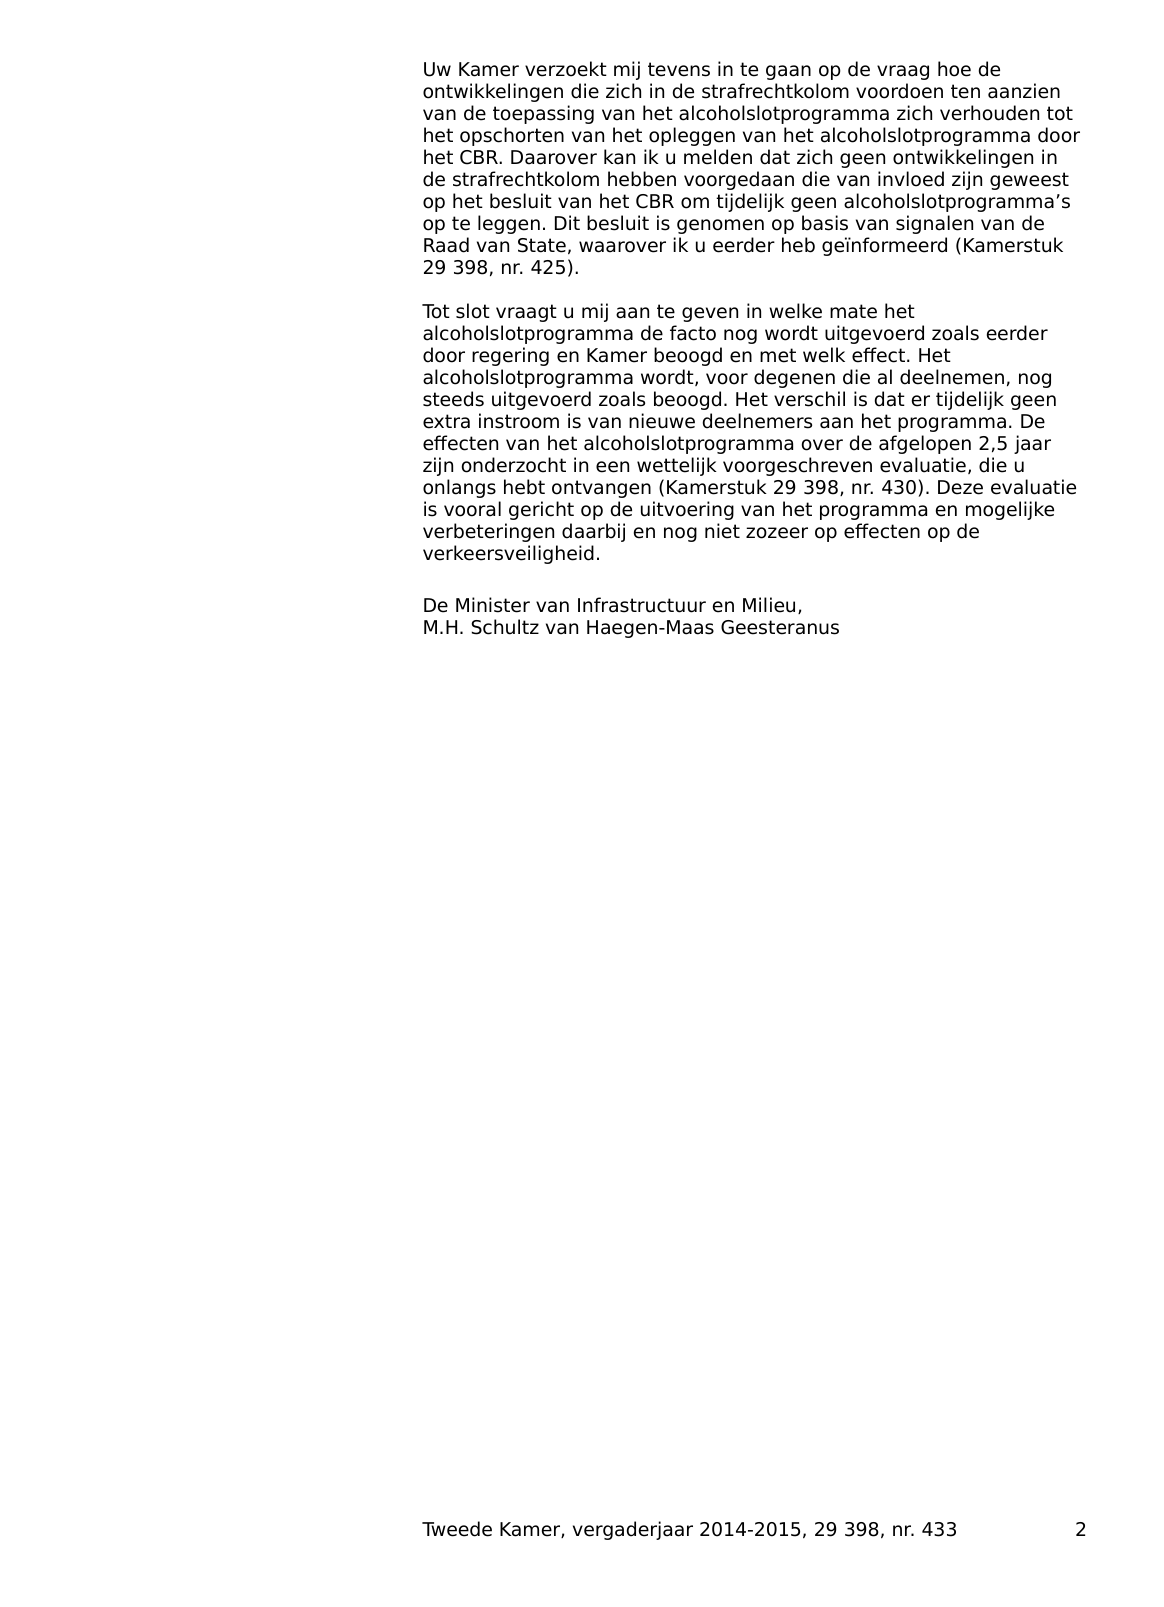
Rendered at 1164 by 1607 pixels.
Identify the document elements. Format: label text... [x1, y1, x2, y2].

text Uw Kamer verzoekt mij tevens in te gaan op de vraag hoe de ontwikkelingen die zich in de strafrechtkolom voordoen ten aanzien van de toepassing van het alcoholslotprogramma zich verhouden tot het opschorten van het opleggen van het alcoholslotprogramma door het CBR. Daarover kan ik u melden dat zich geen ontwikkelingen in de strafrechtkolom hebben voorgedaan die van invloed zijn geweest op het besluit van het CBR om tijdelijk geen alcoholslotprogramma’s op te leggen. Dit besluit is genomen op basis van signalen van de Raad van State, waarover ik u eerder heb geïnformeerd (Kamerstuk 29 398, nr. 425). [422, 59, 1087, 279]
text De Minister van Infrastructuur en Milieu, M.H. Schultz van Haegen-Maas Geesteranus [422, 595, 1087, 639]
text Tot slot vraagt u mij aan te geven in welke mate het alcoholslotprogramma de facto nog wordt uitgevoerd zoals eerder door regering en Kamer beoogd en met welk effect. Het alcoholslotprogramma wordt, voor degenen die al deelnemen, nog steeds uitgevoerd zoals beoogd. Het verschil is dat er tijdelijk geen extra instroom is van nieuwe deelnemers aan het programma. De effecten van het alcoholslotprogramma over de afgelopen 2,5 jaar zijn onderzocht in een wettelijk voorgeschreven evaluatie, die u onlangs hebt ontvangen (Kamerstuk 29 398, nr. 430). Deze evaluatie is vooral gericht op de uitvoering van het programma en mogelijke verbeteringen daarbij en nog niet zozeer op effecten op de verkeersveiligheid. [422, 301, 1087, 565]
